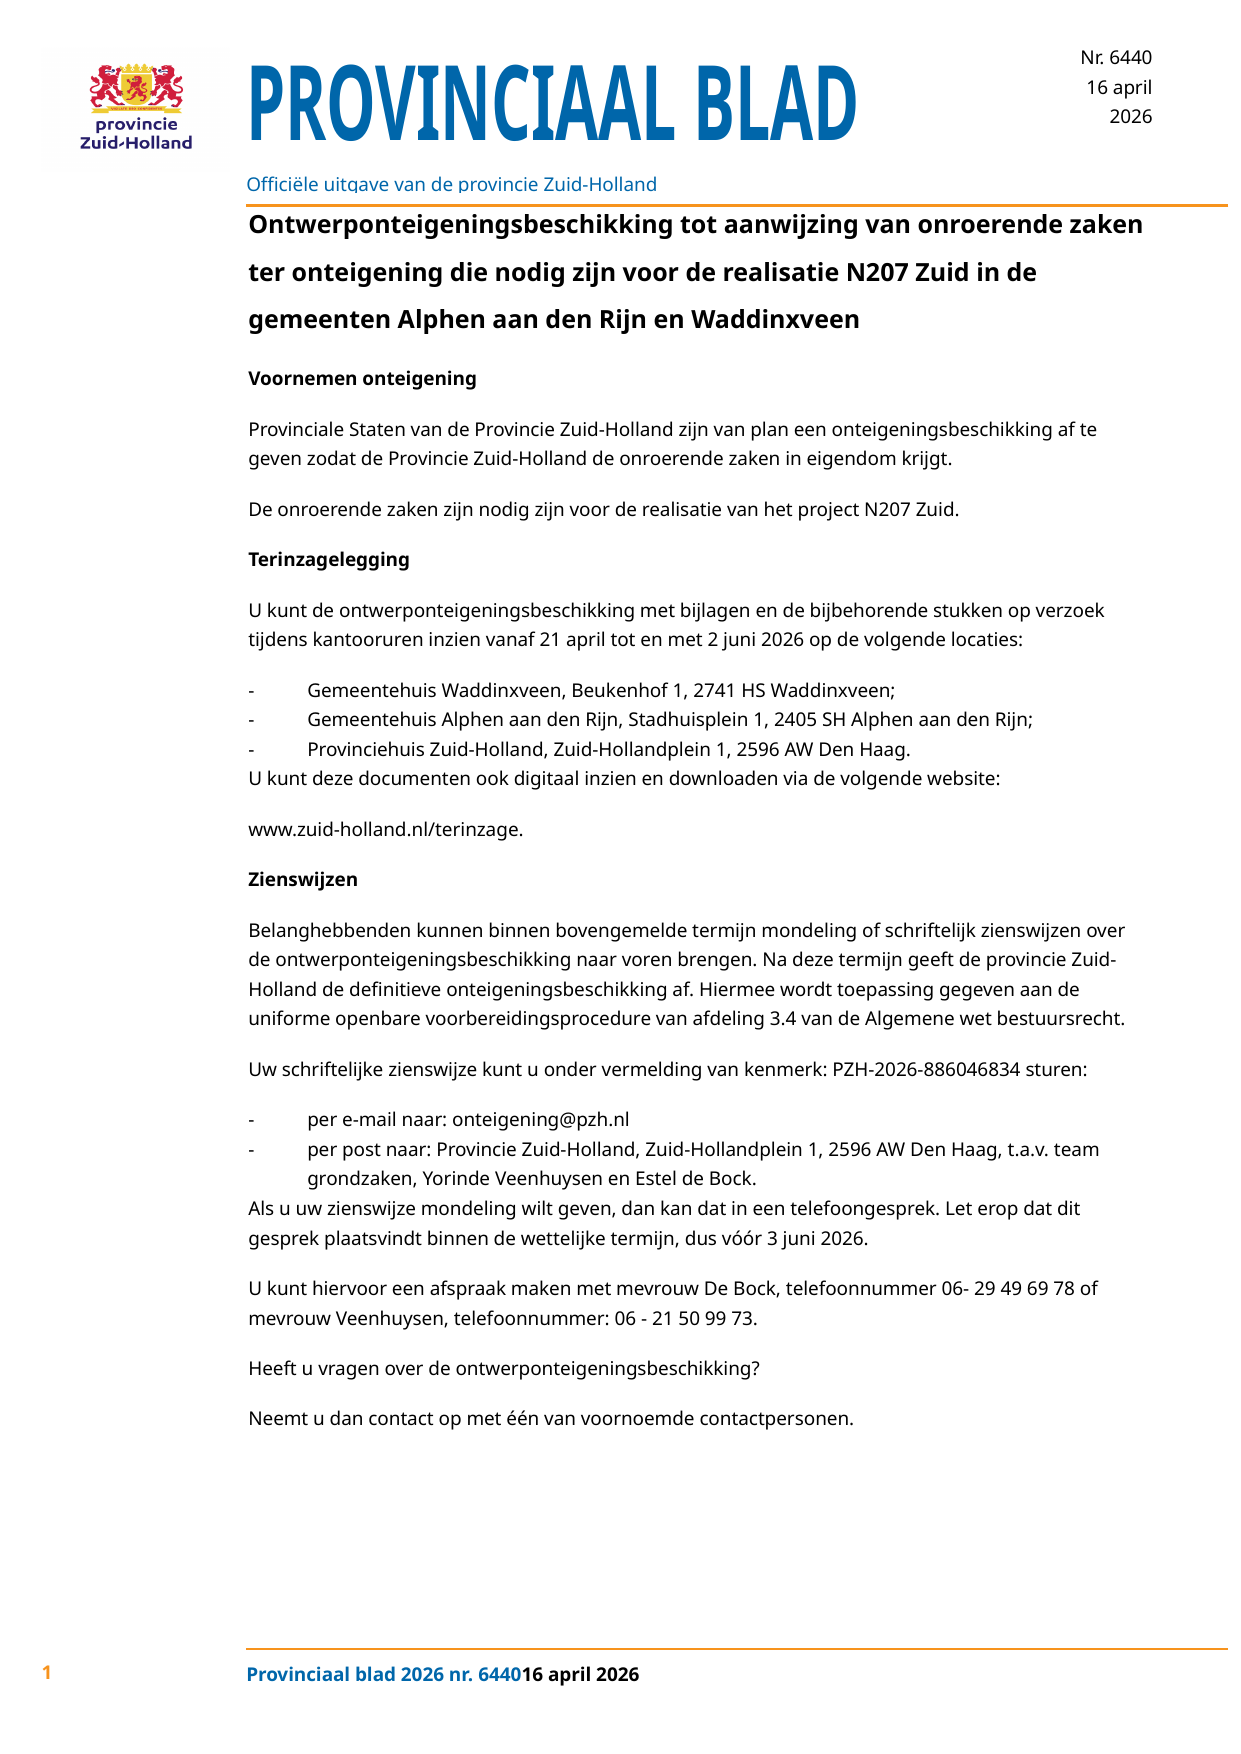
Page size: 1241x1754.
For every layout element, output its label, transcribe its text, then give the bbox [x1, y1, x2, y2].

text Terinzagelegging [248, 546, 1152, 572]
list per e-mail naar: onteigening@pzh.nl [248, 1106, 1152, 1132]
picture [41, 47, 231, 172]
text U kunt hiervoor een afspraak maken met mevrouw De Bock, telefoonnummer 06- 29 49 69 78 of mevrouw Veenhuysen, telefoonnummer: 06 - 21 50 99 73. [248, 1275, 1152, 1330]
text De onroerende zaken zijn nodig zijn voor de realisatie van het project N207 Zuid. [248, 496, 1152, 522]
text Als u uw zienswijze mondeling wilt geven, dan kan dat in een telefoongesprek. Let erop dat dit gesprek plaatsvindt binnen de wettelijke termijn, dus vóór 3 juni 2026. [248, 1195, 1152, 1250]
text Voornemen onteigening [248, 366, 1152, 391]
text Provinciale Staten van de Provincie Zuid-Holland zijn van plan een onteigeningsbeschikking af te geven zodat de Provincie Zuid-Holland de onroerende zaken in eigendom krijgt. [248, 416, 1152, 471]
text Ontwerponteigeningsbeschikking tot aanwijzing van onroerende zaken ter onteigening die nodig zijn voor de realisatie N207 Zuid in de gemeenten Alphen aan den Rijn en Waddinxveen [248, 207, 1152, 336]
list Provinciehuis Zuid-Holland, Zuid-Hollandplein 1, 2596 AW Den Haag. [248, 736, 1152, 762]
list per post naar: Provincie Zuid-Holland, Zuid-Hollandplein 1, 2596 AW Den Haag, t.a.v. team grondzaken, Yorinde Veenhuysen en Estel de Bock. [248, 1136, 1152, 1191]
text Heeft u vragen over de ontwerponteigeningsbeschikking? [248, 1355, 1152, 1381]
list Gemeentehuis Alphen aan den Rijn, Stadhuisplein 1, 2405 SH Alphen aan den Rijn; [248, 706, 1152, 732]
text Uw schriftelijke zienswijze kunt u onder vermelding van kenmerk: PZH-2026-886046834 sturen: [248, 1056, 1152, 1082]
text U kunt de ontwerponteigeningsbeschikking met bijlagen en de bijbehorende stukken op verzoek tijdens kantooruren inzien vanaf 21 april tot en met 2 juni 2026 op de volgende locaties: [248, 597, 1152, 652]
text U kunt deze documenten ook digitaal inzien en downloaden via de volgende website: [248, 766, 1152, 791]
text Neemt u dan contact op met één van voornoemde contactpersonen. [248, 1406, 1152, 1431]
text www.zuid-holland.nl/terinzage. [248, 816, 1152, 842]
text Zienswijzen [248, 866, 1152, 892]
list Gemeentehuis Waddinxveen, Beukenhof 1, 2741 HS Waddinxveen; [248, 677, 1152, 702]
text Belanghebbenden kunnen binnen bovengemelde termijn mondeling of schriftelijk zienswijzen over de ontwerponteigeningsbeschikking naar voren brengen. Na deze termijn geeft de provincie Zuid-Holland de definitieve onteigeningsbeschikking af. Hiermee wordt toepassing gegeven aan de uniforme openbare voorbereidingsprocedure van afdeling 3.4 van de Algemene wet bestuursrecht. [248, 917, 1152, 1031]
